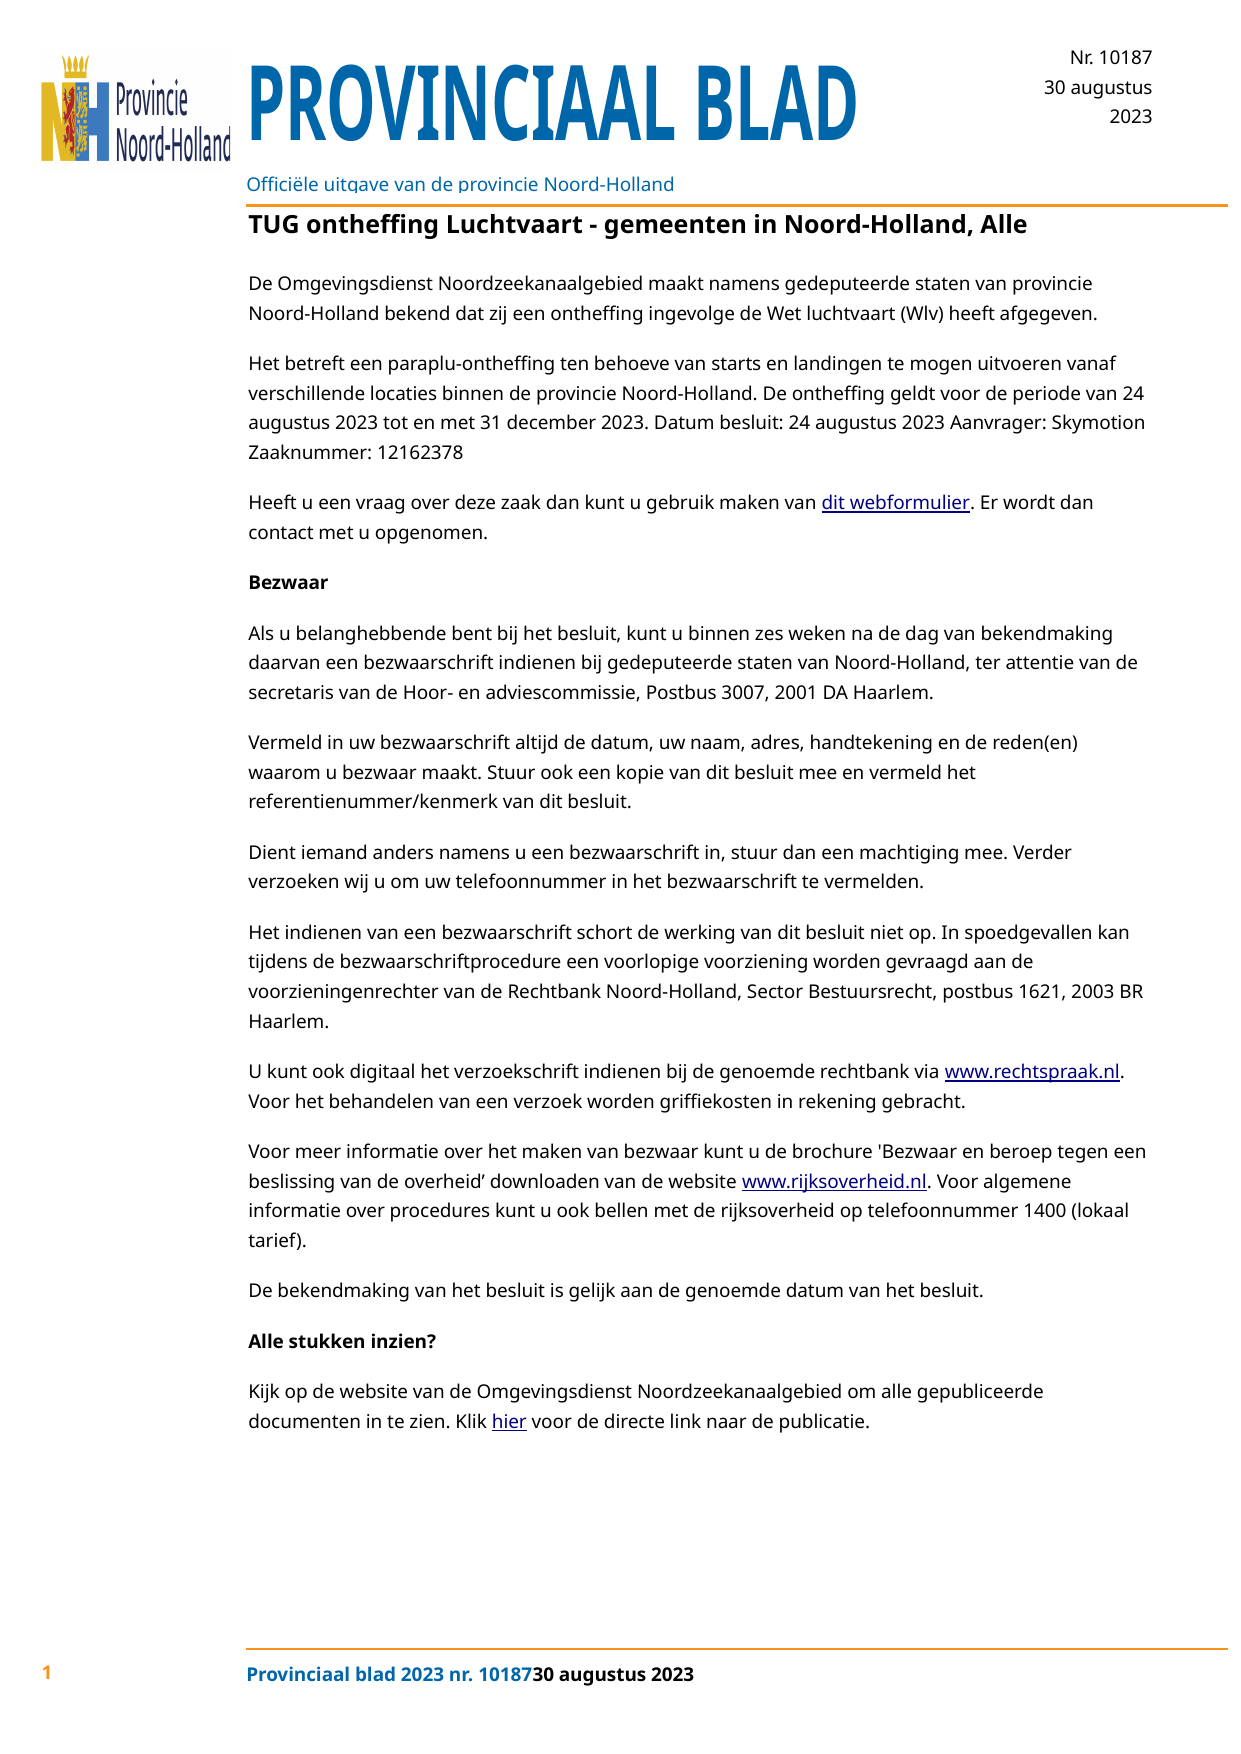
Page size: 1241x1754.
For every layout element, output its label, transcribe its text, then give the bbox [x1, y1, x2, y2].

text De bekendmaking van het besluit is gelijk aan de genoemde datum van het besluit. [248, 1277, 1152, 1303]
text Heeft u een vraag over deze zaak dan kunt u gebruik maken van dit webformulier. Er wordt dan contact met u opgenomen. [248, 489, 1152, 545]
text Dient iemand anders namens u een bezwaarschrift in, stuur dan een machtiging mee. Verder verzoeken wij u om uw telefoonnummer in het bezwaarschrift te vermelden. [248, 839, 1152, 894]
picture [41, 47, 231, 172]
text Alle stukken inzien? [248, 1328, 1152, 1353]
text Vermeld in uw bezwaarschrift altijd de datum, uw naam, adres, handtekening en de reden(en) waarom u bezwaar maakt. Stuur ook een kopie van dit besluit mee en vermeld het referentienummer/kenmerk van dit besluit. [248, 729, 1152, 814]
text U kunt ook digitaal het verzoekschrift indienen bij de genoemde rechtbank via www.rechtspraak.nl. Voor het behandelen van een verzoek worden griffiekosten in rekening gebracht. [248, 1058, 1152, 1113]
text Bezwaar [248, 569, 1152, 595]
text Als u belanghebbende bent bij het besluit, kunt u binnen zes weken na de dag van bekendmaking daarvan een bezwaarschrift indienen bij gedeputeerde staten van Noord-Holland, ter attentie van de secretaris van de Hoor- en adviescommissie, Postbus 3007, 2001 DA Haarlem. [248, 620, 1152, 705]
text Het indienen van een bezwaarschrift schort de werking van dit besluit niet op. In spoedgevallen kan tijdens de bezwaarschriftprocedure een voorlopige voorziening worden gevraagd aan de voorzieningenrechter van de Rechtbank Noord-Holland, Sector Bestuursrecht, postbus 1621, 2003 BR Haarlem. [248, 919, 1152, 1033]
text Voor meer informatie over het maken van bezwaar kunt u de brochure 'Bezwaar en beroep tegen een beslissing van de overheid’ downloaden van de website www.rijksoverheid.nl. Voor algemene informatie over procedures kunt u ook bellen met de rijksoverheid op telefoonnummer 1400 (lokaal tarief). [248, 1138, 1152, 1253]
text TUG ontheffing Luchtvaart - gemeenten in Noord-Holland, Alle [248, 207, 1152, 241]
text Het betreft een paraplu-ontheffing ten behoeve van starts en landingen te mogen uitvoeren vanaf verschillende locaties binnen de provincie Noord-Holland. De ontheffing geldt voor de periode van 24 augustus 2023 tot en met 31 december 2023. Datum besluit: 24 augustus 2023 Aanvrager: Skymotion Zaaknummer: 12162378 [248, 350, 1152, 465]
text De Omgevingsdienst Noordzeekanaalgebied maakt namens gedeputeerde staten van provincie Noord-Holland bekend dat zij een ontheffing ingevolge de Wet luchtvaart (Wlv) heeft afgegeven. [248, 270, 1152, 326]
text Kijk op de website van de Omgevingsdienst Noordzeekanaalgebied om alle gepubliceerde documenten in te zien. Klik hier voor de directe link naar de publicatie. [248, 1378, 1152, 1433]
